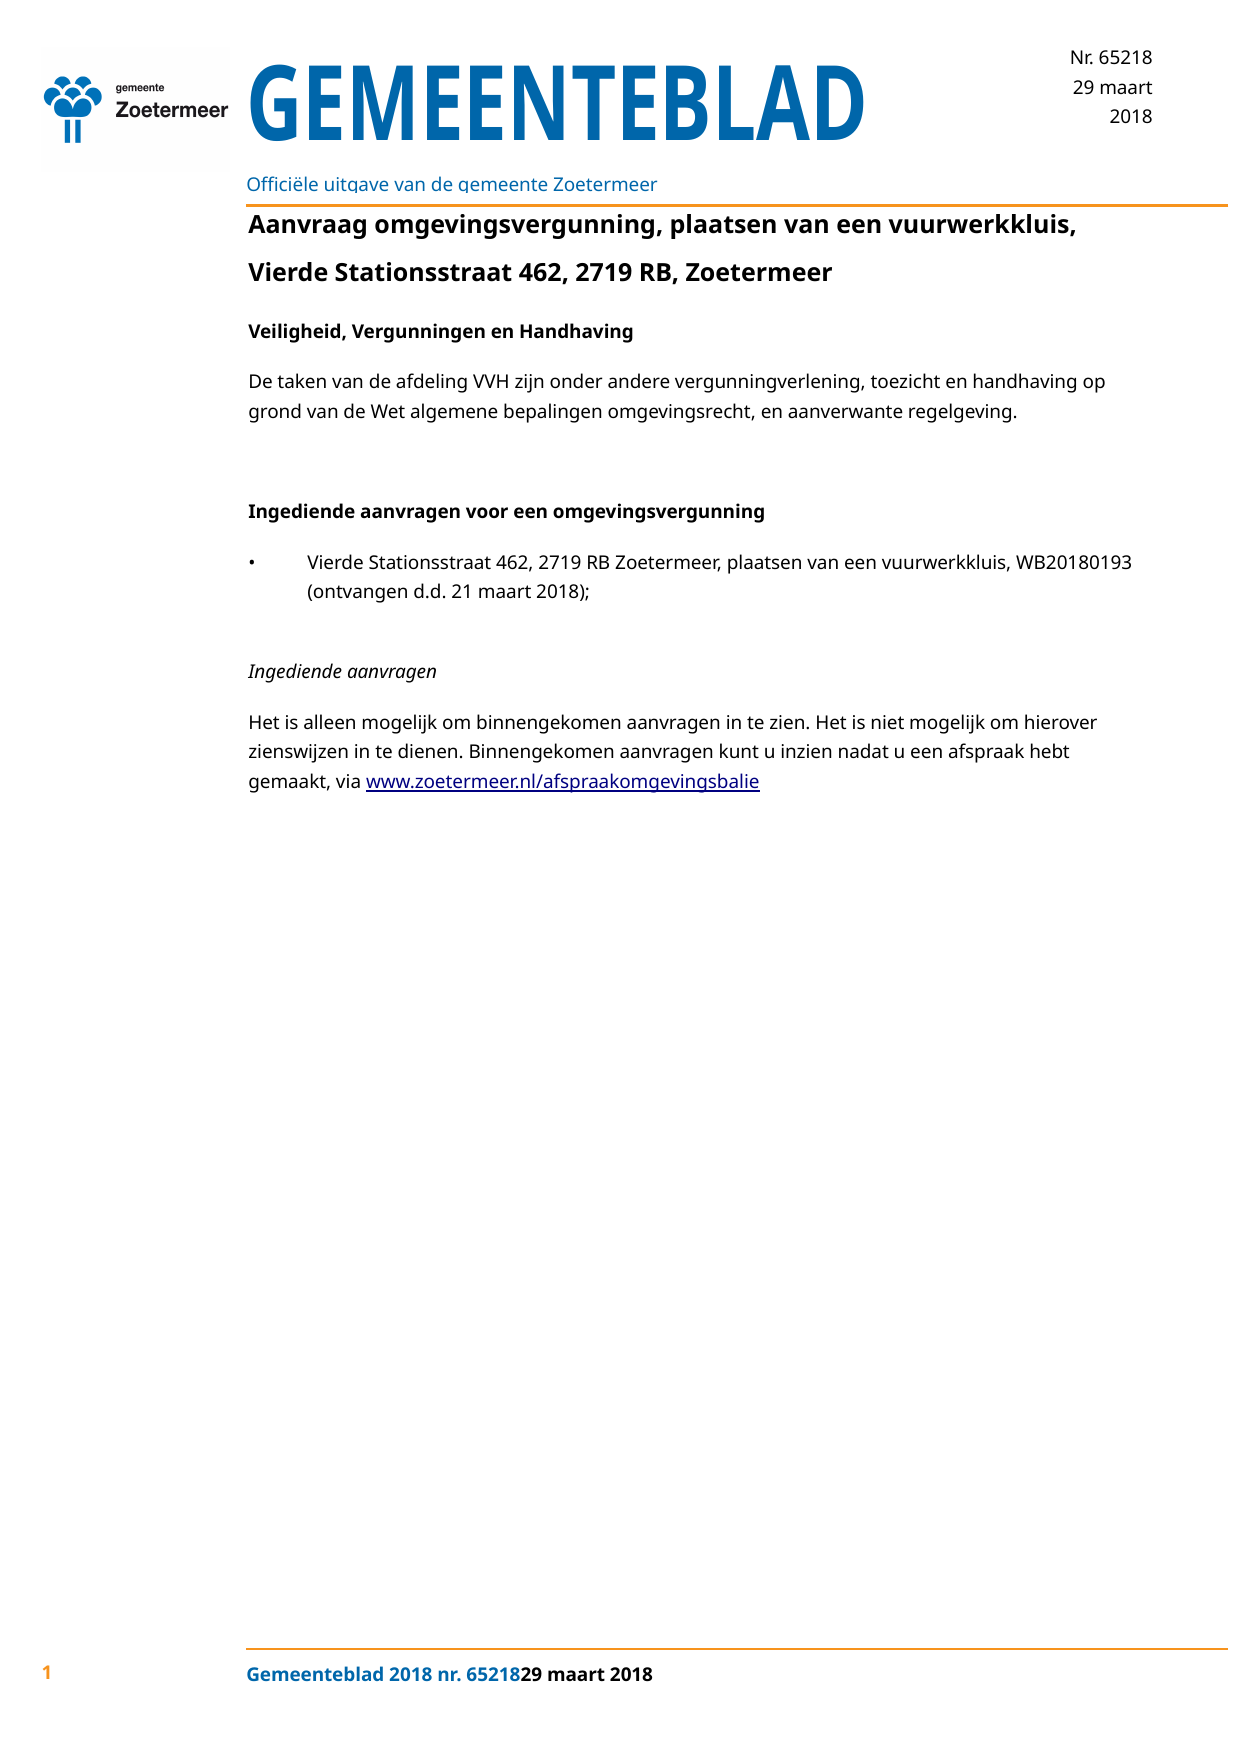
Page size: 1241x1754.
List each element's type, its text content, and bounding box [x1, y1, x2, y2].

text De taken van de afdeling VVH zijn onder andere vergunningverlening, toezicht en handhaving op grond van de Wet algemene bepalingen omgevingsrecht, en aanverwante regelgeving. [248, 368, 1152, 424]
text Het is alleen mogelijk om binnengekomen aanvragen in te zien. Het is niet mogelijk om hierover zienswijzen in te dienen. Binnengekomen aanvragen kunt u inzien nadat u een afspraak hebt gemaakt, via www.zoetermeer.nl/afspraakomgevingsbalie [248, 709, 1152, 794]
text Ingediende aanvragen [248, 659, 1152, 684]
list Vierde Stationsstraat 462, 2719 RB Zoetermeer, plaatsen van een vuurwerkkluis, WB20180193 (ontvangen d.d. 21 maart 2018); [248, 549, 1152, 604]
picture [41, 47, 231, 172]
text Veiligheid, Vergunningen en Handhaving [248, 318, 1152, 344]
text Ingediende aanvragen voor een omgevingsvergunning [248, 499, 1152, 524]
text Aanvraag omgevingsvergunning, plaatsen van een vuurwerkkluis, Vierde Stationsstraat 462, 2719 RB, Zoetermeer [248, 207, 1152, 288]
